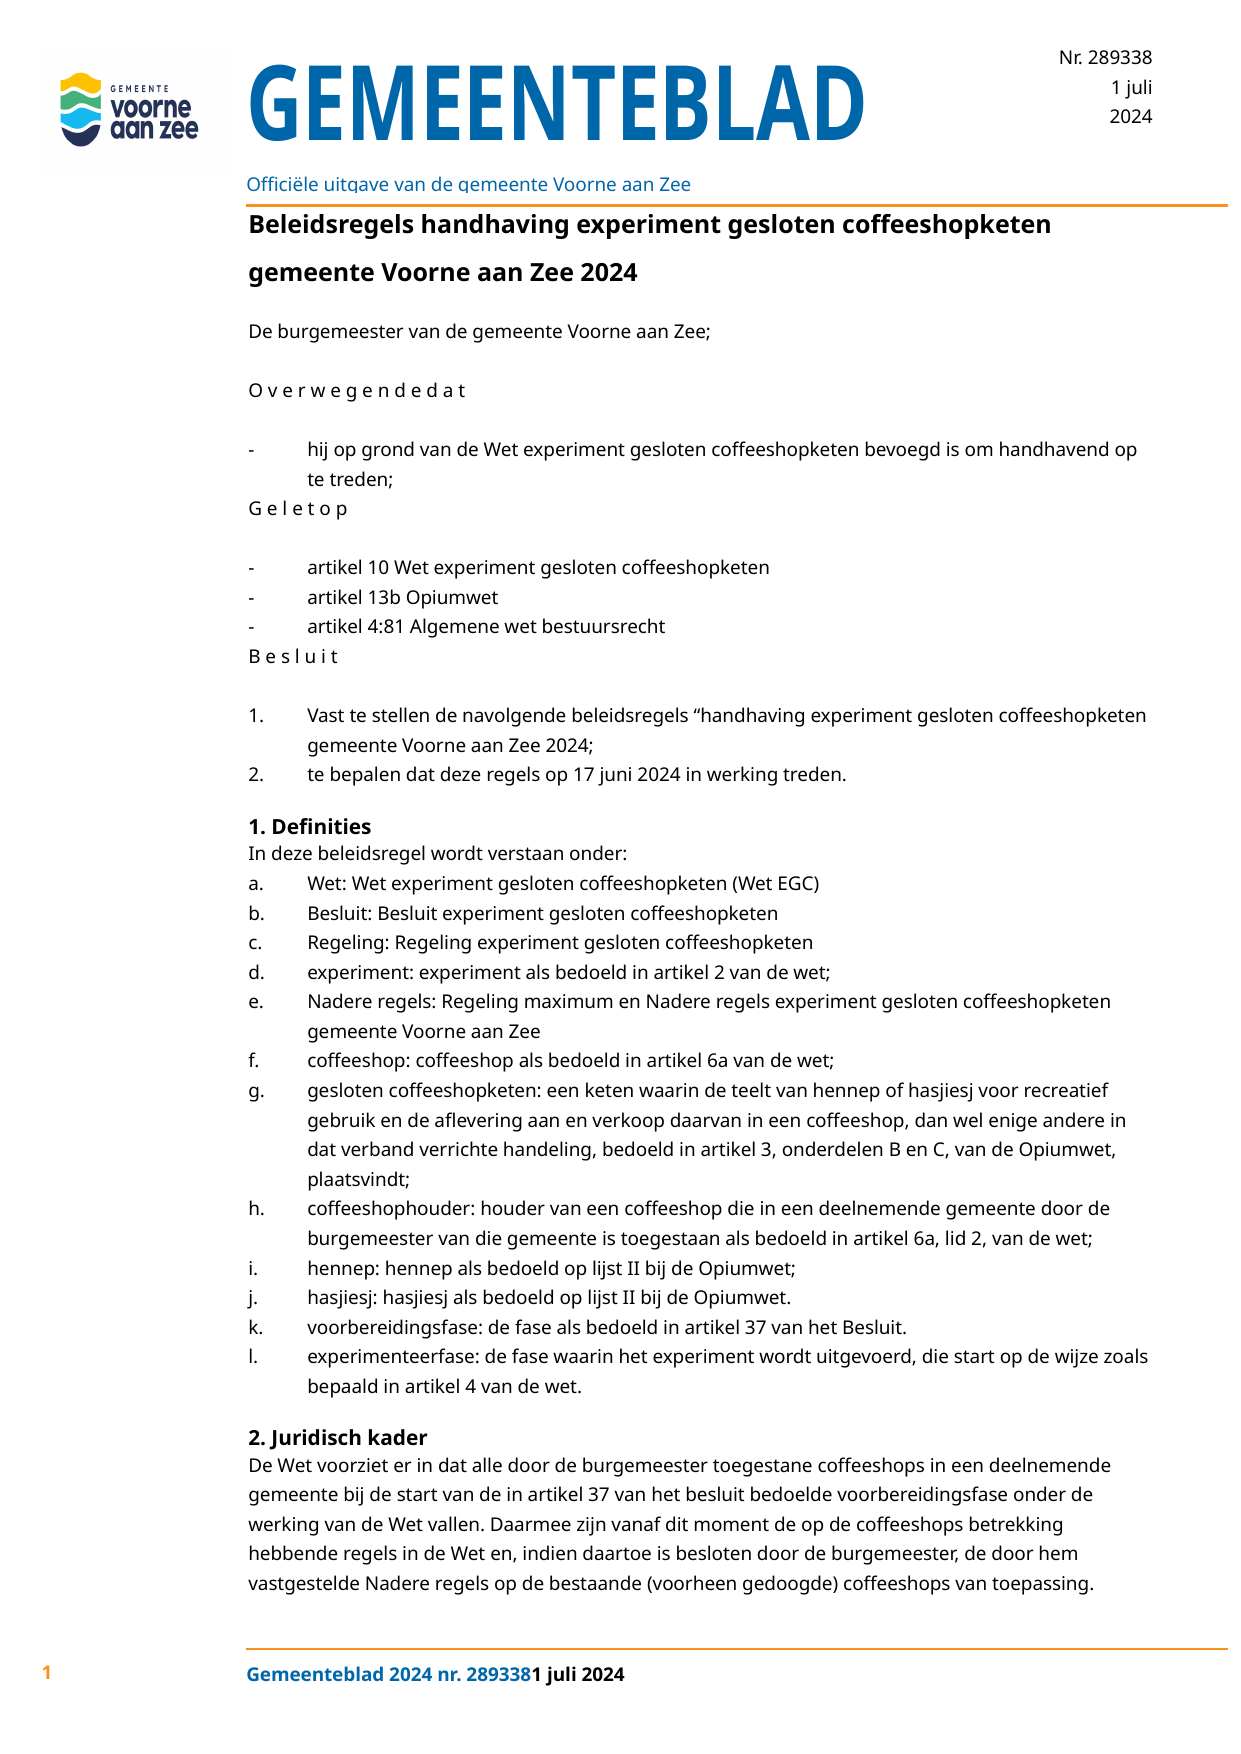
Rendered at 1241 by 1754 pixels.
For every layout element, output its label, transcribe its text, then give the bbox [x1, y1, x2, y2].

list coffeeshophouder: houder van een coffeeshop die in een deelnemende gemeente door de burgemeester van die gemeente is toegestaan als bedoeld in artikel 6a, lid 2, van de wet; [248, 1196, 1152, 1251]
list Besluit: Besluit experiment gesloten coffeeshopketen [248, 900, 1152, 925]
list experiment: experiment als bedoeld in artikel 2 van de wet; [248, 959, 1152, 984]
list artikel 13b Opiumwet [248, 584, 1152, 610]
text Beleidsregels handhaving experiment gesloten coffeeshopketen gemeente Voorne aan Zee 2024 [248, 207, 1152, 288]
list coffeeshop: coffeeshop als bedoeld in artikel 6a van de wet; [248, 1048, 1152, 1073]
list Nadere regels: Regeling maximum en Nadere regels experiment gesloten coffeeshopketen gemeente Voorne aan Zee [248, 988, 1152, 1044]
text De burgemeester van de gemeente Voorne aan Zee; [248, 318, 1152, 344]
text G e l e t o p [248, 495, 1152, 521]
list experimenteerfase: de fase waarin het experiment wordt uitgevoerd, die start op de wijze zoals bepaald in artikel 4 van de wet. [248, 1343, 1152, 1399]
list artikel 10 Wet experiment gesloten coffeeshopketen [248, 554, 1152, 580]
list te bepalen dat deze regels op 17 juni 2024 in werking treden. [248, 762, 1152, 787]
list Wet: Wet experiment gesloten coffeeshopketen (Wet EGC) [248, 870, 1152, 896]
text De Wet voorziet er in dat alle door de burgemeester toegestane coffeeshops in een deelnemende gemeente bij de start van de in artikel 37 van het besluit bedoelde voorbereidingsfase onder de werking van de Wet vallen. Daarmee zijn vanaf dit moment de op de coffeeshops betrekking hebbende regels in de Wet en, indien daartoe is besloten door de burgemeester, de door hem vastgestelde Nadere regels op de bestaande (voorheen gedoogde) coffeeshops van toepassing. [248, 1452, 1152, 1596]
text O v e r w e g e n d e d a t [248, 377, 1152, 403]
list hij op grond van de Wet experiment gesloten coffeeshopketen bevoegd is om handhavend op te treden; [248, 436, 1152, 492]
list Regeling: Regeling experiment gesloten coffeeshopketen [248, 929, 1152, 955]
list hennep: hennep als bedoeld op lijst II bij de Opiumwet; [248, 1255, 1152, 1280]
text 1. Definities [248, 812, 1152, 841]
text B e s l u i t [248, 643, 1152, 669]
list hasjiesj: hasjiesj als bedoeld op lijst II bij de Opiumwet. [248, 1284, 1152, 1310]
list artikel 4:81 Algemene wet bestuursrecht [248, 614, 1152, 639]
list voorbereidingsfase: de fase als bedoeld in artikel 37 van het Besluit. [248, 1314, 1152, 1339]
list Vast te stellen de navolgende beleidsregels “handhaving experiment gesloten coffeeshopketen gemeente Voorne aan Zee 2024; [248, 702, 1152, 758]
text 2. Juridisch kader [248, 1423, 1152, 1452]
picture [41, 47, 231, 172]
list gesloten coffeeshopketen: een keten waarin de teelt van hennep of hasjiesj voor recreatief gebruik en de aflevering aan en verkoop daarvan in een coffeeshop, dan wel enige andere in dat verband verrichte handeling, bedoeld in artikel 3, onderdelen B en C, van de Opiumwet, plaatsvindt; [248, 1077, 1152, 1192]
text In deze beleidsregel wordt verstaan onder: [248, 841, 1152, 866]
